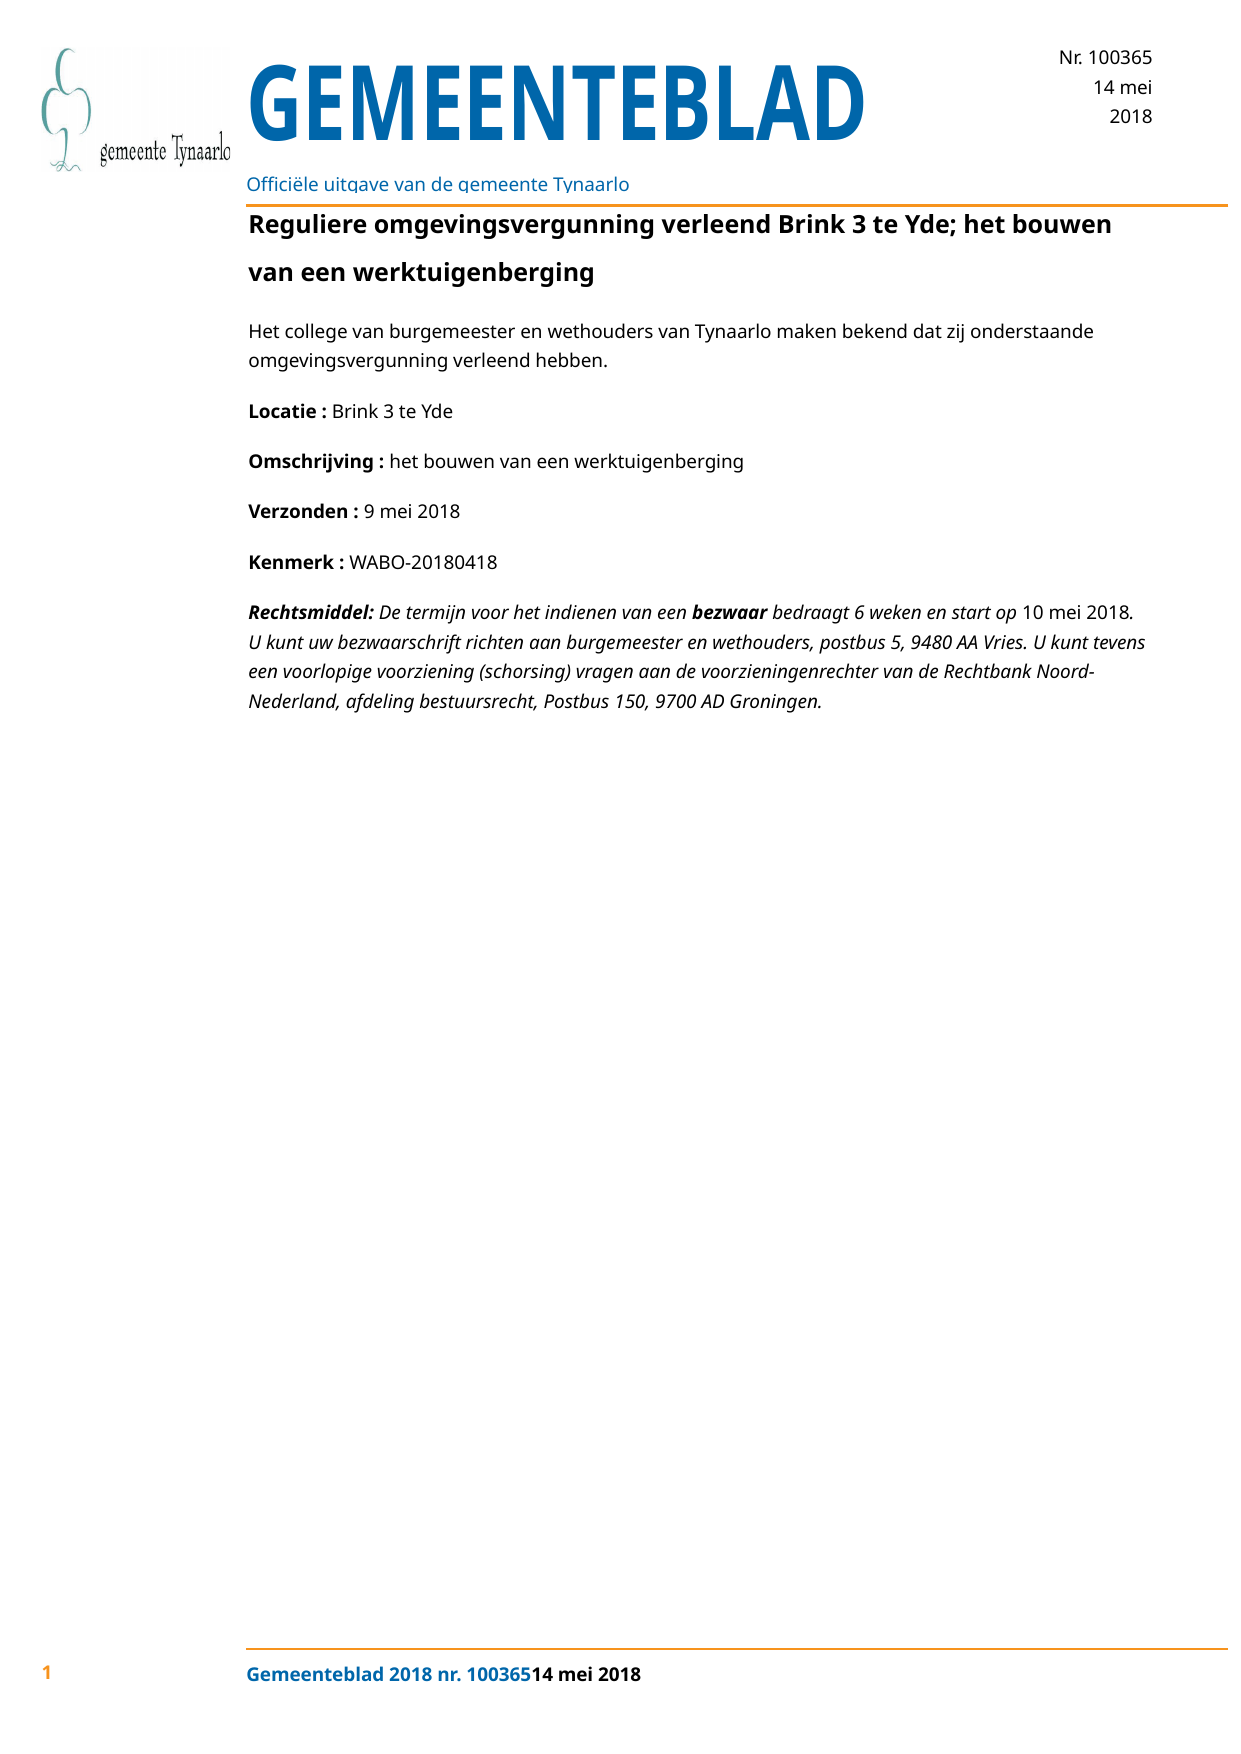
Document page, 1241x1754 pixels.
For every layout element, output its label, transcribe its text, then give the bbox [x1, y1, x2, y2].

text Rechtsmiddel: De termijn voor het indienen van een bezwaar bedraagt 6 weken en start op 10 mei 2018. U kunt uw bezwaarschrift richten aan burgemeester en wethouders, postbus 5, 9480 AA Vries. U kunt tevens een voorlopige voorziening (schorsing) vragen aan de voorzieningenrechter van de Rechtbank Noord-Nederland, afdeling bestuursrecht, Postbus 150, 9700 AD Groningen. [248, 599, 1152, 714]
text Verzonden : 9 mei 2018 [248, 499, 1152, 524]
text Locatie : Brink 3 te Yde [248, 398, 1152, 424]
text Reguliere omgevingsvergunning verleend Brink 3 te Yde; het bouwen van een werktuigenberging [248, 207, 1152, 288]
text Het college van burgemeester en wethouders van Tynaarlo maken bekend dat zij onderstaande omgevingsvergunning verleend hebben. [248, 318, 1152, 373]
text Kenmerk : WABO-20180418 [248, 549, 1152, 575]
text Omschrijving : het bouwen van een werktuigenberging [248, 448, 1152, 474]
picture [41, 47, 231, 172]
